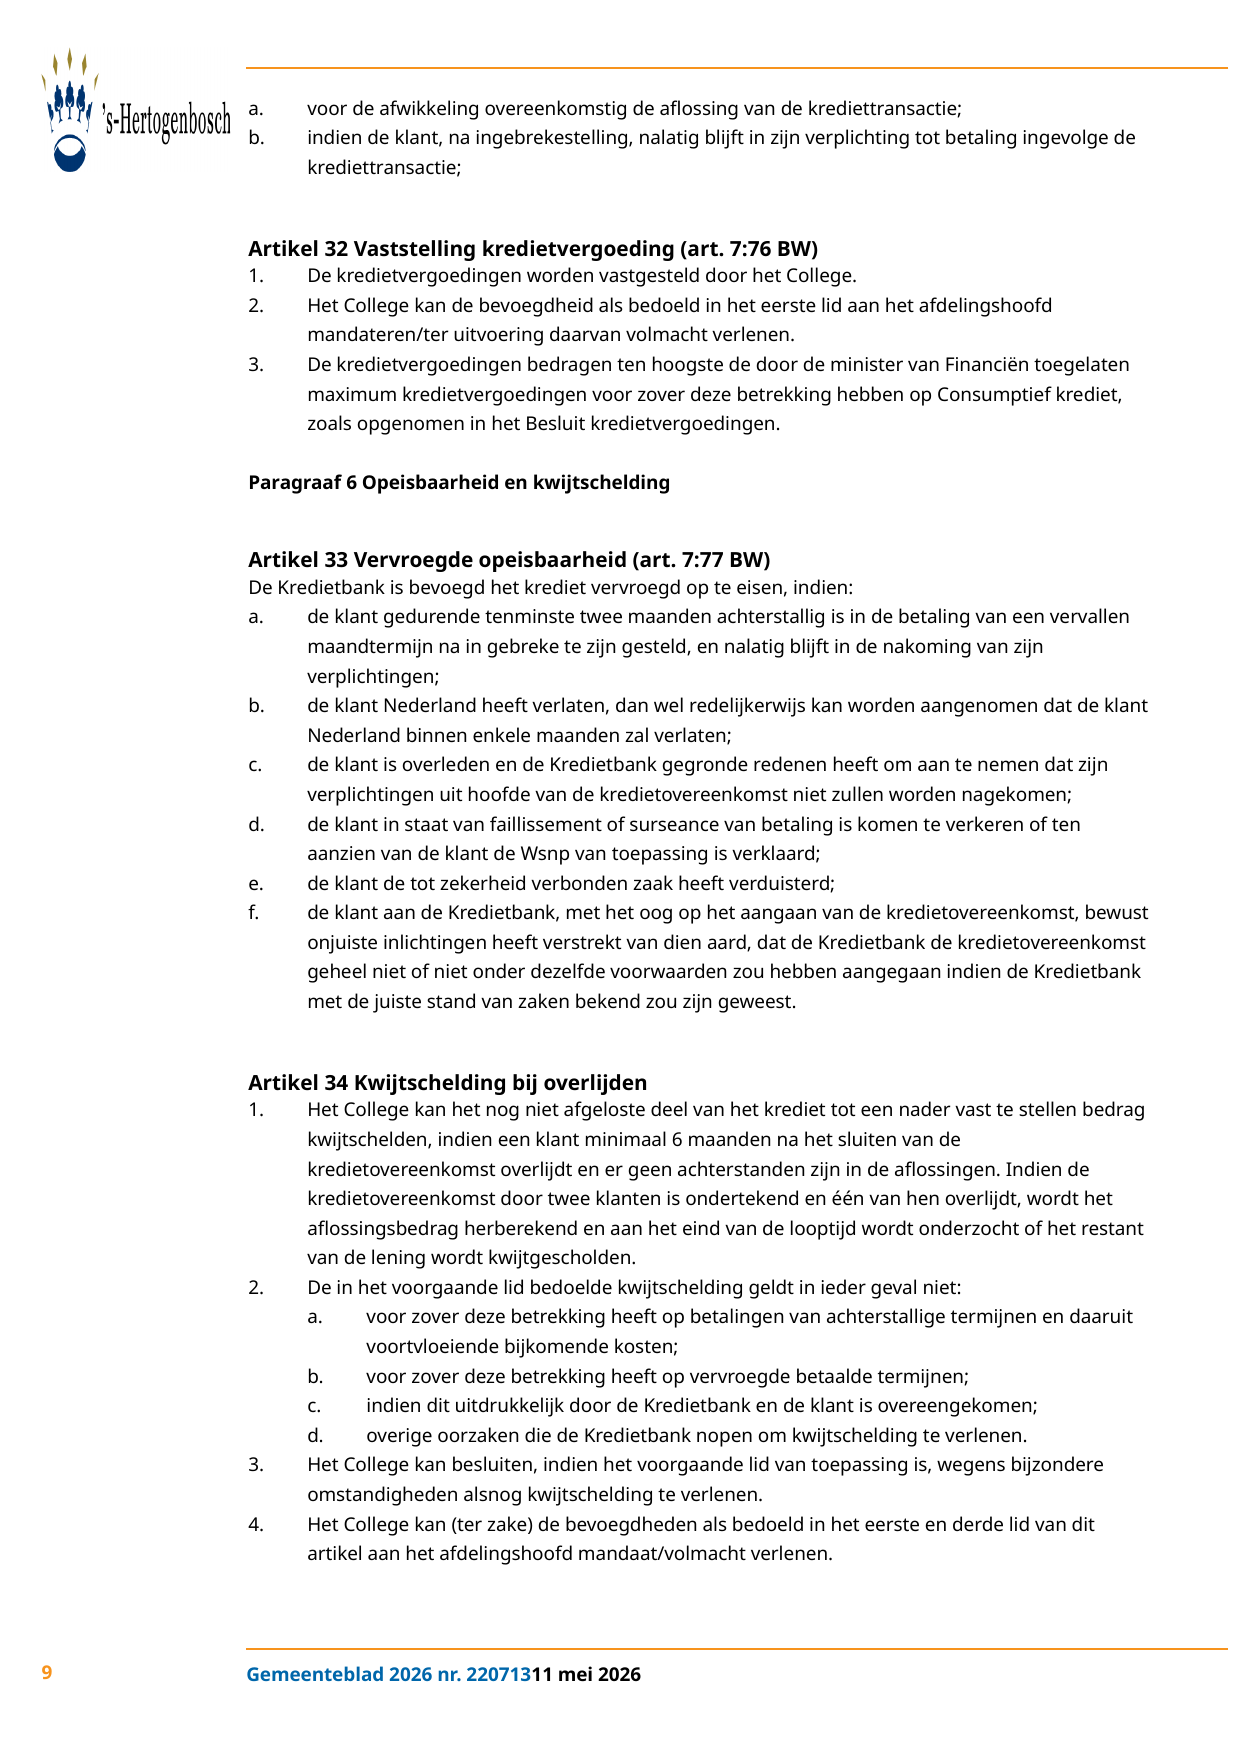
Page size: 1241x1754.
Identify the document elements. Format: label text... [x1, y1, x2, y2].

picture [41, 47, 231, 172]
list Het College kan het nog niet afgeloste deel van het krediet tot een nader vast te stellen bedrag kwijtschelden, indien een klant minimaal 6 maanden na het sluiten van de kredietovereenkomst overlijdt en er geen achterstanden zijn in de aflossingen. Indien de kredietovereenkomst door twee klanten is ondertekend en één van hen overlijdt, wordt het aflossingsbedrag herberekend en aan het eind van de looptijd wordt onderzocht of het restant van de lening wordt kwijtgescholden. [248, 1097, 1152, 1270]
text Artikel 34 Kwijtschelding bij overlijden [248, 1068, 1152, 1097]
list voor zover deze betrekking heeft op vervroegde betaalde termijnen; [307, 1363, 1152, 1389]
list De in het voorgaande lid bedoelde kwijtschelding geldt in ieder geval niet: [248, 1274, 1152, 1300]
list voor zover deze betrekking heeft op betalingen van achterstallige termijnen en daaruit voortvloeiende bijkomende kosten; [307, 1304, 1152, 1359]
list de klant aan de Kredietbank, met het oog op het aangaan van de kredietovereenkomst, bewust onjuiste inlichtingen heeft verstrekt van dien aard, dat de Kredietbank de kredietovereenkomst geheel niet of niet onder dezelfde voorwaarden zou hebben aangegaan indien de Kredietbank met de juiste stand van zaken bekend zou zijn geweest. [248, 899, 1152, 1014]
list de klant gedurende tenminste twee maanden achterstallig is in de betaling van een vervallen maandtermijn na in gebreke te zijn gesteld, en nalatig blijft in de nakoming van zijn verplichtingen; [248, 604, 1152, 688]
list de klant is overleden en de Kredietbank gegronde redenen heeft om aan te nemen dat zijn verplichtingen uit hoofde van de kredietovereenkomst niet zullen worden nagekomen; [248, 752, 1152, 807]
text Artikel 32 Vaststelling kredietvergoeding (art. 7:76 BW) [248, 234, 1152, 262]
list indien dit uitdrukkelijk door de Kredietbank en de klant is overeengekomen; [307, 1392, 1152, 1418]
list overige oorzaken die de Kredietbank nopen om kwijtschelding te verlenen. [307, 1422, 1152, 1448]
list Het College kan de bevoegdheid als bedoeld in het eerste lid aan het afdelingshoofd mandateren/ter uitvoering daarvan volmacht verlenen. [248, 292, 1152, 347]
list De kredietvergoedingen bedragen ten hoogste de door de minister van Financiën toegelaten maximum kredietvergoedingen voor zover deze betrekking hebben op Consumptief krediet, zoals opgenomen in het Besluit kredietvergoedingen. [248, 351, 1152, 436]
list de klant de tot zekerheid verbonden zaak heeft verduisterd; [248, 870, 1152, 896]
list Het College kan (ter zake) de bevoegdheden als bedoeld in het eerste en derde lid van dit artikel aan het afdelingshoofd mandaat/volmacht verlenen. [248, 1511, 1152, 1566]
list voor de afwikkeling overeenkomstig de aflossing van de krediettransactie; [248, 95, 1152, 121]
list De kredietvergoedingen worden vastgesteld door het College. [248, 262, 1152, 288]
list de klant in staat van faillissement of surseance van betaling is komen te verkeren of ten aanzien van de klant de Wsnp van toepassing is verklaard; [248, 811, 1152, 866]
list indien de klant, na ingebrekestelling, nalatig blijft in zijn verplichting tot betaling ingevolge de krediettransactie; [248, 124, 1152, 180]
list Het College kan besluiten, indien het voorgaande lid van toepassing is, wegens bijzondere omstandigheden alsnog kwijtschelding te verlenen. [248, 1452, 1152, 1507]
text Artikel 33 Vervroegde opeisbaarheid (art. 7:77 BW) [248, 546, 1152, 574]
text De Kredietbank is bevoegd het krediet vervroegd op te eisen, indien: [248, 574, 1152, 600]
list de klant Nederland heeft verlaten, dan wel redelijkerwijs kan worden aangenomen dat de klant Nederland binnen enkele maanden zal verlaten; [248, 692, 1152, 748]
text Paragraaf 6 Opeisbaarheid en kwijtschelding [248, 469, 1152, 495]
